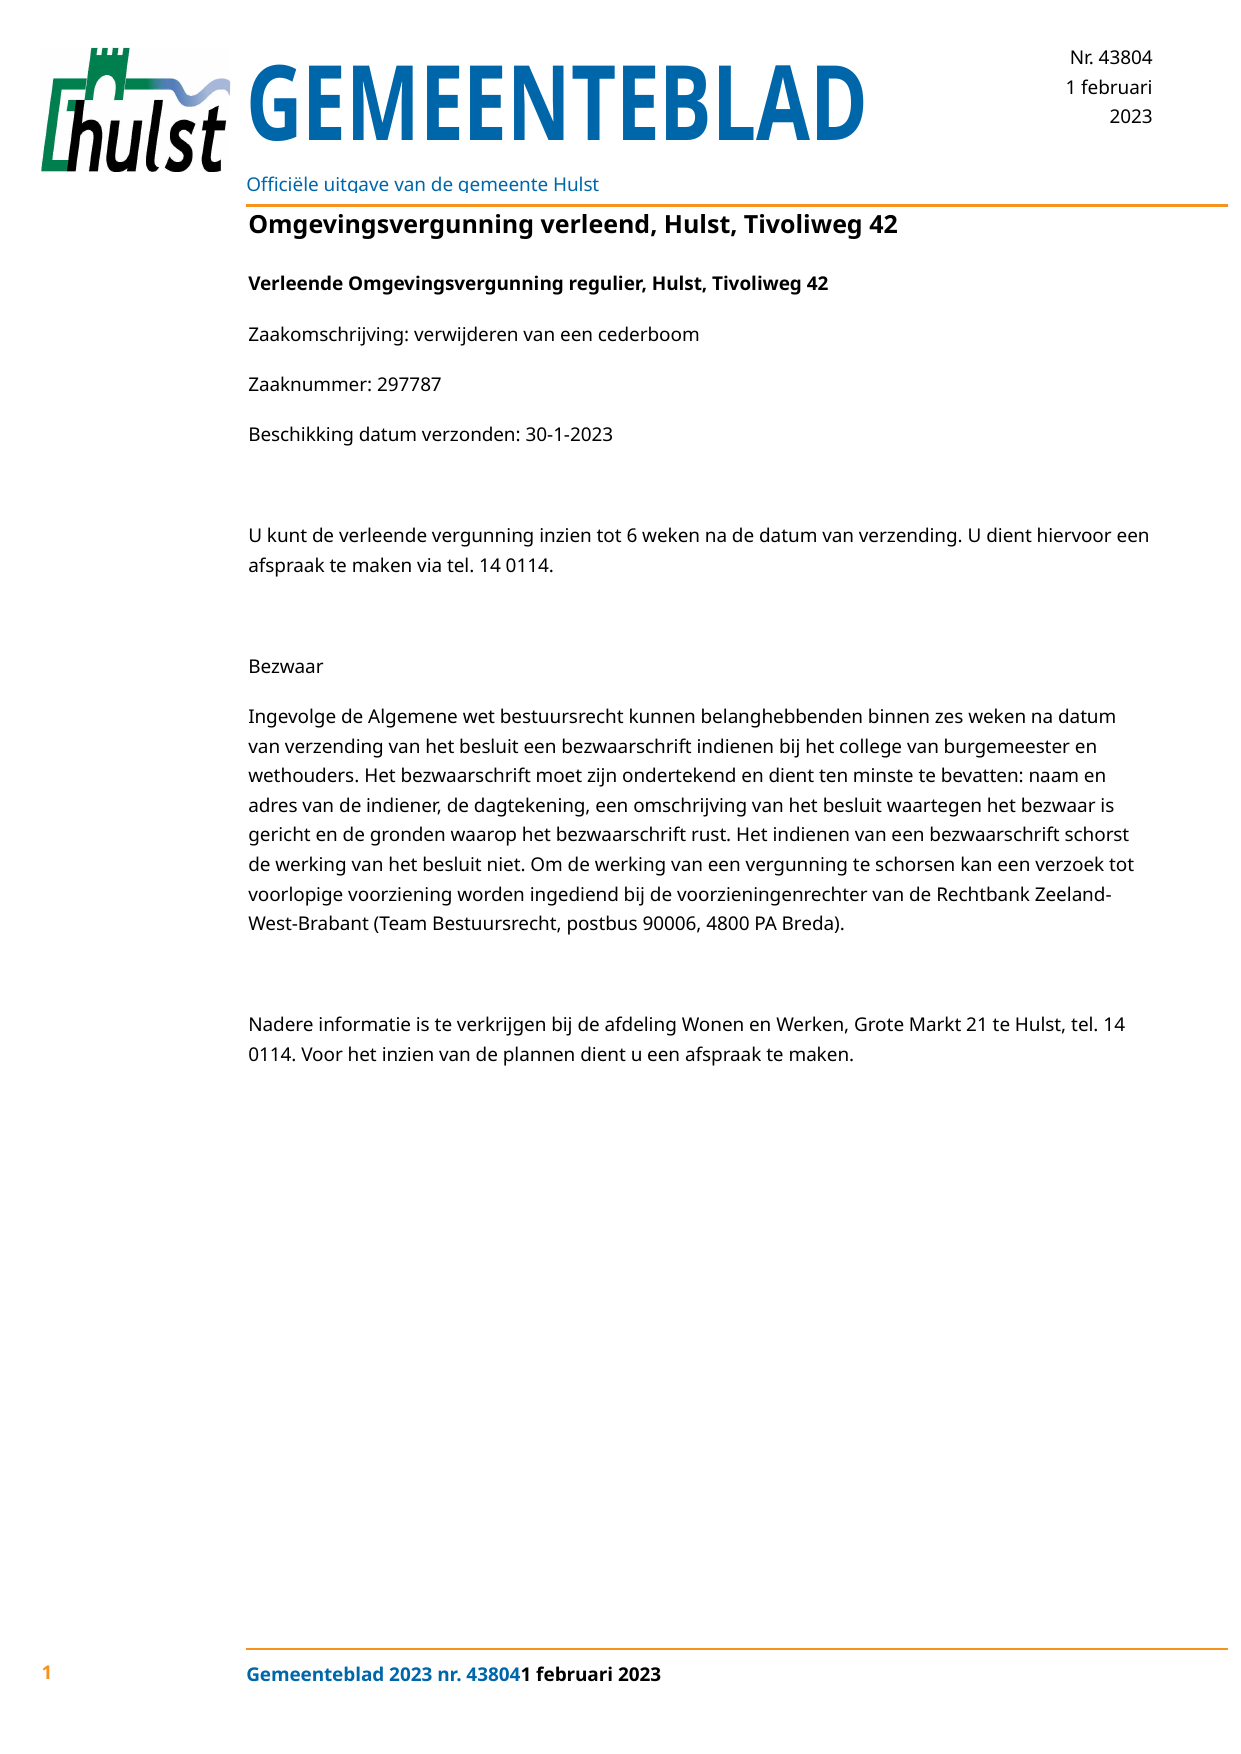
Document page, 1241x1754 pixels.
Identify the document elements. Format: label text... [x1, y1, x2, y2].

text Bezwaar [248, 653, 1152, 678]
text Nadere informatie is te verkrijgen bij de afdeling Wonen en Werken, Grote Markt 21 te Hulst, tel. 14 0114. Voor het inzien van de plannen dient u een afspraak te maken. [248, 1011, 1152, 1066]
text Beschikking datum verzonden: 30-1-2023 [248, 422, 1152, 447]
picture [41, 47, 231, 172]
text Zaakomschrijving: verwijderen van een cederboom [248, 321, 1152, 346]
text Verleende Omgevingsvergunning regulier, Hulst, Tivoliweg 42 [248, 270, 1152, 296]
text Omgevingsvergunning verleend, Hulst, Tivoliweg 42 [248, 207, 1152, 241]
text Ingevolge de Algemene wet bestuursrecht kunnen belanghebbenden binnen zes weken na datum van verzending van het besluit een bezwaarschrift indienen bij het college van burgemeester en wethouders. Het bezwaarschrift moet zijn ondertekend en dient ten minste te bevatten: naam en adres van de indiener, de dagtekening, een omschrijving van het besluit waartegen het bezwaar is gericht en de gronden waarop het bezwaarschrift rust. Het indienen van een bezwaarschrift schorst de werking van het besluit niet. Om de werking van een vergunning te schorsen kan een verzoek tot voorlopige voorziening worden ingediend bij de voorzieningenrechter van de Rechtbank Zeeland-West-Brabant (Team Bestuursrecht, postbus 90006, 4800 PA Breda). [248, 703, 1152, 936]
text U kunt de verleende vergunning inzien tot 6 weken na de datum van verzending. U dient hiervoor een afspraak te maken via tel. 14 0114. [248, 522, 1152, 578]
text Zaaknummer: 297787 [248, 371, 1152, 397]
